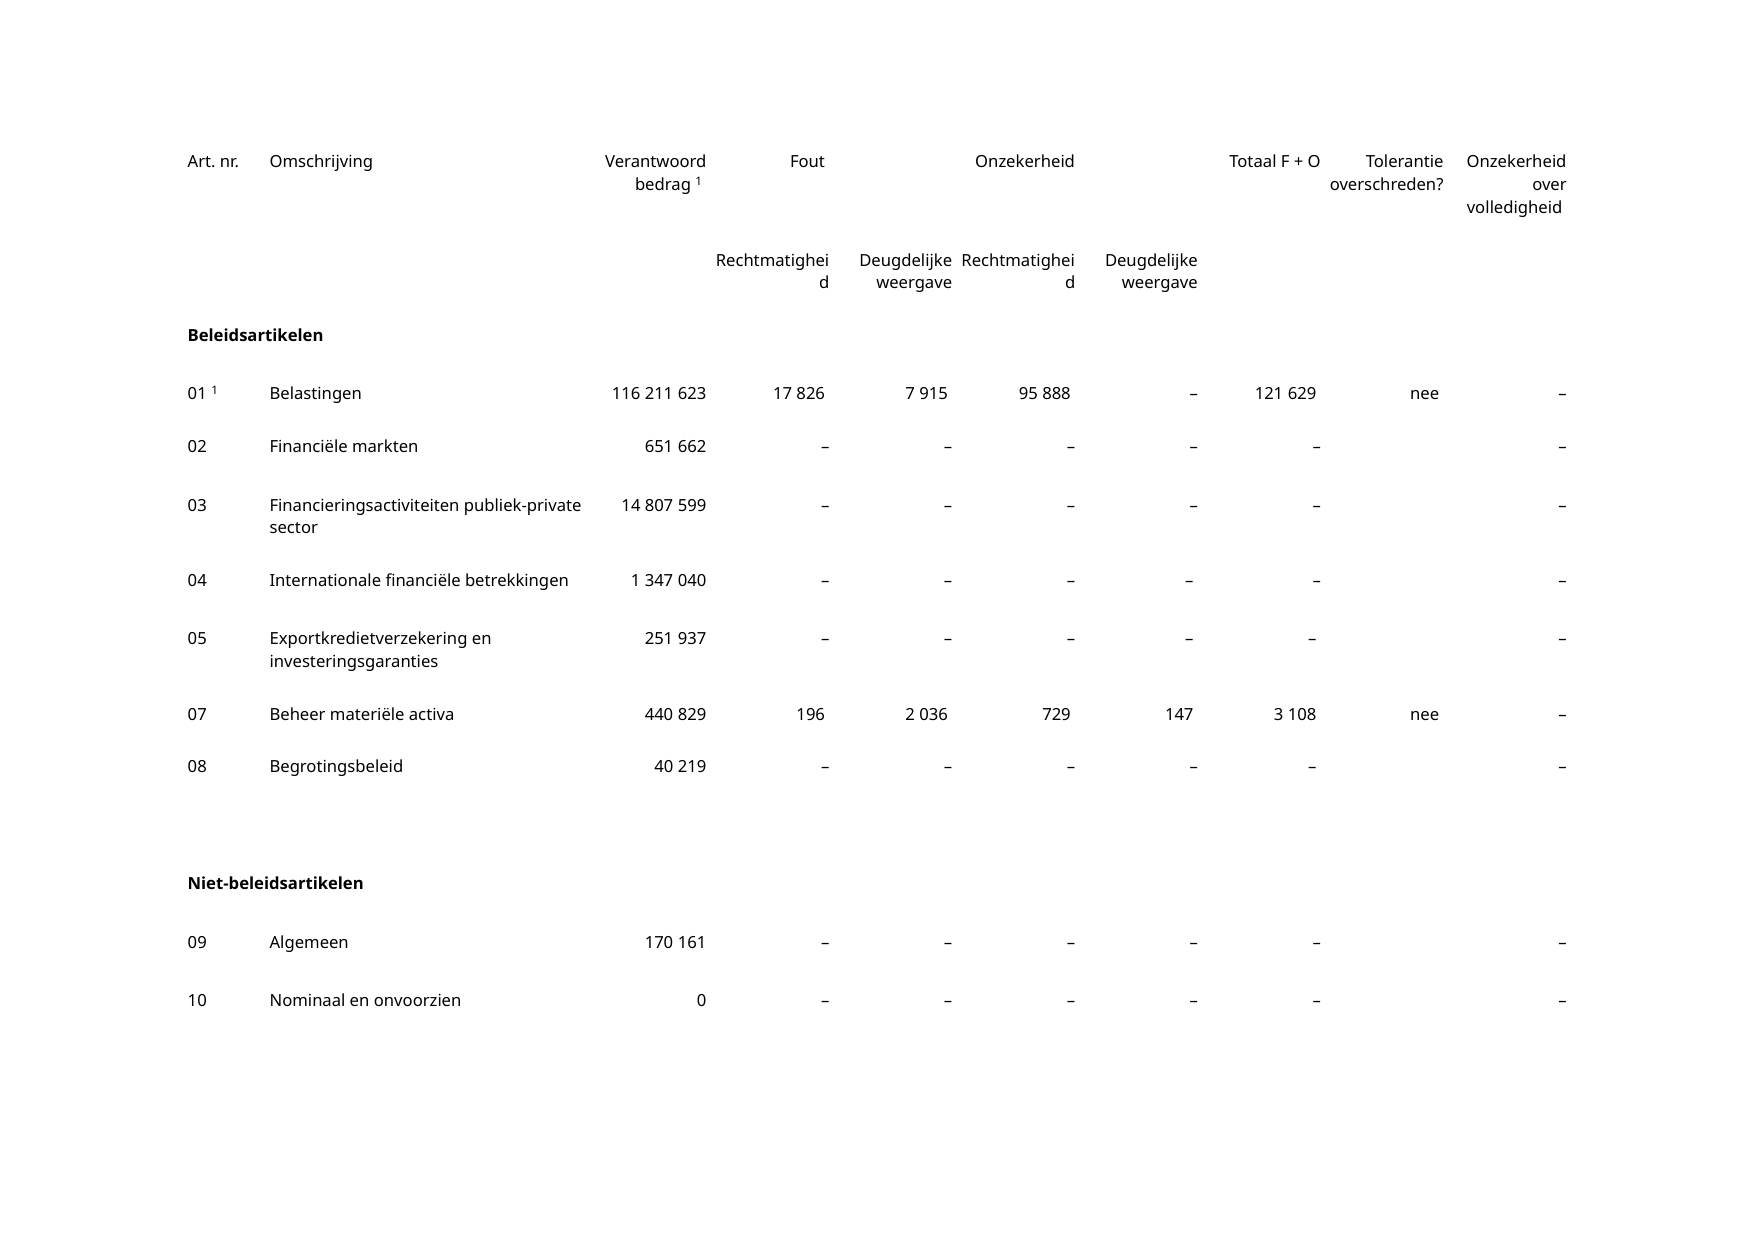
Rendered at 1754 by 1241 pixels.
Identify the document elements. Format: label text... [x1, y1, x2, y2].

table_cell – [1075, 569, 1198, 627]
table_cell – [1443, 930, 1566, 989]
table_cell – [1198, 569, 1320, 627]
table_cell – [952, 755, 1075, 813]
table_cell [1320, 248, 1443, 323]
table_cell [1320, 569, 1443, 627]
table_header Art. nr. [188, 150, 269, 248]
table_cell [1443, 324, 1566, 382]
table_cell Belastingen [269, 382, 583, 435]
table_cell 10 [188, 989, 269, 1047]
table_cell [829, 324, 952, 382]
table_cell Beleidsartikelen [188, 324, 583, 382]
table_cell nee [1320, 382, 1443, 435]
table_cell 07 [188, 703, 269, 755]
table_cell – [1198, 930, 1320, 989]
table_cell 147 [1075, 703, 1198, 755]
table_cell – [1198, 493, 1320, 568]
table_cell 05 [188, 627, 269, 702]
table_header [829, 150, 952, 248]
table_cell – [706, 989, 829, 1047]
table_cell – [1198, 755, 1320, 813]
table_cell – [1443, 627, 1566, 702]
table_header [1075, 150, 1198, 248]
table_cell [706, 324, 829, 382]
table_cell Algemeen [269, 930, 583, 989]
table_cell – [706, 493, 829, 568]
table_cell [583, 814, 706, 872]
table_cell [1320, 872, 1443, 930]
table_cell [1320, 324, 1443, 382]
table_cell 95 888 [952, 382, 1075, 435]
table_cell – [1198, 435, 1320, 493]
table_cell 03 [188, 493, 269, 568]
table_cell 0 [583, 989, 706, 1047]
table_cell [1443, 248, 1566, 323]
table_cell Internationale financiële betrekkingen [269, 569, 583, 627]
table_cell [952, 872, 1075, 930]
table_cell Deugdelijke weergave [1075, 248, 1198, 323]
table_header Tolerantie overschreden? [1320, 150, 1443, 248]
table_cell – [1443, 755, 1566, 813]
table_cell 121 629 [1198, 382, 1320, 435]
table_cell – [1075, 493, 1198, 568]
table_cell 01 1 [188, 382, 269, 435]
table_cell [1320, 814, 1443, 872]
table_cell [1320, 755, 1443, 813]
table_cell 116 211 623 [583, 382, 706, 435]
table_cell [952, 814, 1075, 872]
table_cell – [952, 435, 1075, 493]
table_cell – [1075, 627, 1198, 702]
table_cell [1320, 989, 1443, 1047]
table_cell – [829, 627, 952, 702]
table_cell [1198, 872, 1320, 930]
table_cell [829, 872, 952, 930]
table_cell [706, 872, 829, 930]
table_cell 09 [188, 930, 269, 989]
table_cell – [829, 569, 952, 627]
table_cell 2 036 [829, 703, 952, 755]
table_cell – [1443, 382, 1566, 435]
table_cell Exportkredietverzekering en investeringsgaranties [269, 627, 583, 702]
table_cell 729 [952, 703, 1075, 755]
table_cell 251 937 [583, 627, 706, 702]
table_cell [188, 248, 269, 323]
table_cell – [706, 569, 829, 627]
table_cell [188, 814, 269, 872]
table_cell [952, 324, 1075, 382]
table_cell 40 219 [583, 755, 706, 813]
table_cell – [829, 930, 952, 989]
table_cell [1443, 814, 1566, 872]
table_cell [1443, 872, 1566, 930]
table_cell [1198, 324, 1320, 382]
table_cell – [1443, 435, 1566, 493]
table_header Fout [706, 150, 829, 248]
table_cell – [1443, 569, 1566, 627]
table_cell 196 [706, 703, 829, 755]
table_cell – [706, 435, 829, 493]
table_cell – [952, 930, 1075, 989]
table_cell Begrotingsbeleid [269, 755, 583, 813]
table_cell Deugdelijke weergave [829, 248, 952, 323]
table_cell [269, 814, 583, 872]
table_cell – [829, 755, 952, 813]
table_cell Nominaal en onvoorzien [269, 989, 583, 1047]
table_cell [1198, 814, 1320, 872]
table_cell 7 915 [829, 382, 952, 435]
table_cell – [952, 569, 1075, 627]
table_cell [583, 248, 706, 323]
table_cell [269, 248, 583, 323]
table_cell – [706, 755, 829, 813]
table_cell – [1075, 930, 1198, 989]
table_cell [706, 814, 829, 872]
table_cell – [1075, 382, 1198, 435]
table_cell nee [1320, 703, 1443, 755]
table_cell [1320, 627, 1443, 702]
table_cell [1320, 493, 1443, 568]
table_cell 04 [188, 569, 269, 627]
table_cell 1 347 040 [583, 569, 706, 627]
table_cell – [952, 493, 1075, 568]
table_cell Financieringsactiviteiten publiek-private sector [269, 493, 583, 568]
table_header Omschrijving [269, 150, 583, 248]
table_cell [829, 814, 952, 872]
table_cell [1320, 930, 1443, 989]
table_cell [1075, 324, 1198, 382]
table_cell – [1443, 703, 1566, 755]
table_header Totaal F + O [1198, 150, 1320, 248]
table_cell – [829, 493, 952, 568]
table_cell – [1075, 989, 1198, 1047]
table_cell – [1443, 989, 1566, 1047]
table_cell – [1075, 435, 1198, 493]
table_cell – [1198, 989, 1320, 1047]
table_cell Rechtmatigheid [706, 248, 829, 323]
table_cell Rechtmatigheid [952, 248, 1075, 323]
table_header Onzekerheid over volledigheid [1443, 150, 1566, 248]
table_cell – [1198, 627, 1320, 702]
table_cell – [952, 627, 1075, 702]
table_header Verantwoord bedrag 1 [583, 150, 706, 248]
table_cell – [706, 930, 829, 989]
table_cell Beheer materiële activa [269, 703, 583, 755]
table_cell – [829, 435, 952, 493]
table_cell [583, 872, 706, 930]
table_cell [1198, 248, 1320, 323]
table_cell – [1075, 755, 1198, 813]
table_cell Niet-beleidsartikelen [188, 872, 583, 930]
table_cell 14 807 599 [583, 493, 706, 568]
table_cell Financiële markten [269, 435, 583, 493]
table_cell – [706, 627, 829, 702]
table_cell 440 829 [583, 703, 706, 755]
table_cell [1320, 435, 1443, 493]
table_cell [1075, 872, 1198, 930]
table_cell – [829, 989, 952, 1047]
table_cell 651 662 [583, 435, 706, 493]
table_header Onzekerheid [952, 150, 1075, 248]
table_cell 08 [188, 755, 269, 813]
table_cell – [952, 989, 1075, 1047]
table_cell 02 [188, 435, 269, 493]
table_cell [1075, 814, 1198, 872]
table_cell 3 108 [1198, 703, 1320, 755]
table_cell 17 826 [706, 382, 829, 435]
table_cell – [1443, 493, 1566, 568]
table_cell [583, 324, 706, 382]
table_cell 170 161 [583, 930, 706, 989]
